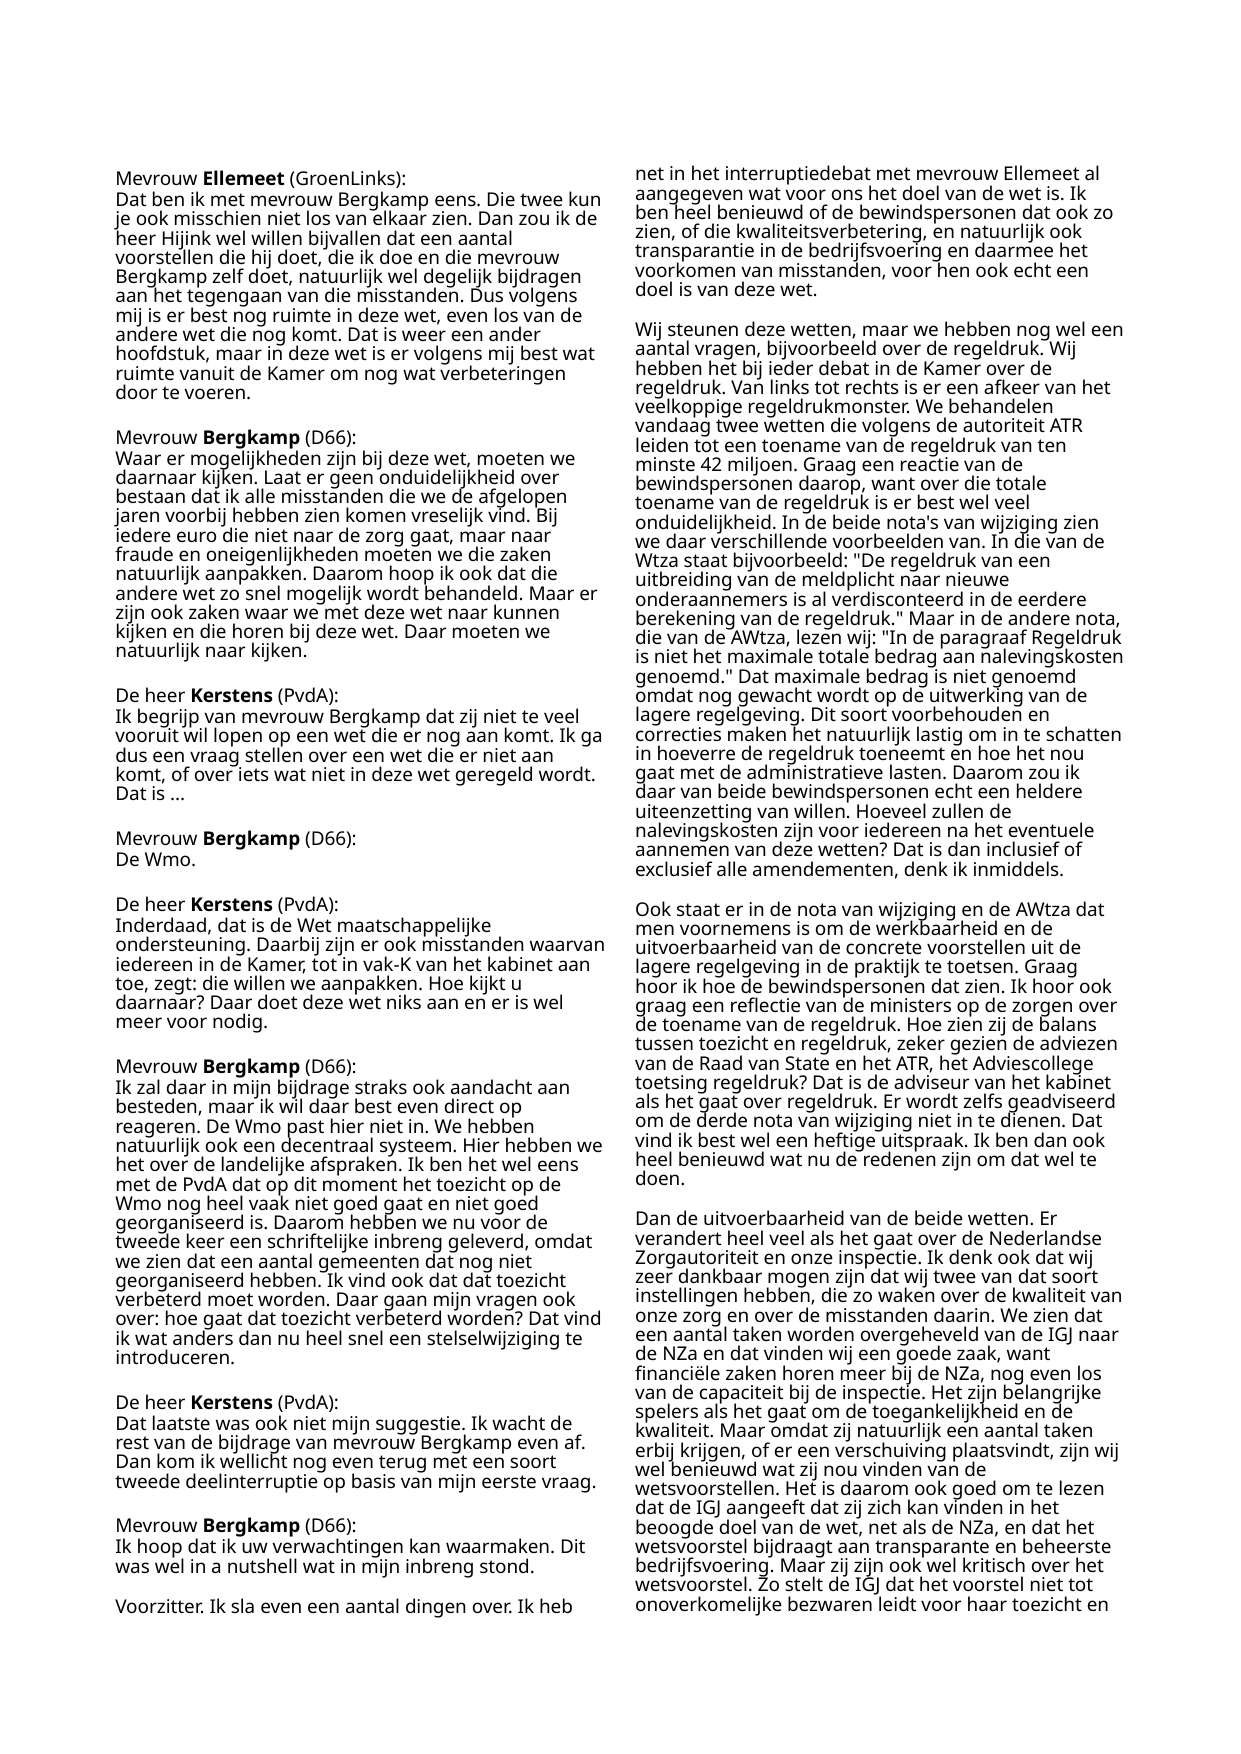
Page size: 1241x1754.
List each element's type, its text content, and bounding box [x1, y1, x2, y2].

text Mevrouw Bergkamp (D66): [115, 1053, 605, 1079]
text Dat ben ik met mevrouw Bergkamp eens. Die twee kun je ook misschien niet los van elkaar zien. Dan zou ik de heer Hijink wel willen bijvallen dat een aantal voorstellen die hij doet, die ik doe en die mevrouw Bergkamp zelf doet, natuurlijk wel degelijk bijdragen aan het tegengaan van die misstanden. Dus volgens mij is er best nog ruimte in deze wet, even los van de andere wet die nog komt. Dat is weer een ander hoofdstuk, maar in deze wet is er volgens mij best wat ruimte vanuit de Kamer om nog wat verbeteringen door te voeren. [115, 191, 605, 403]
text Dan de uitvoerbaarheid van de beide wetten. Er verandert heel veel als het gaat over de Nederlandse Zorgautoriteit en onze inspectie. Ik denk ook dat wij zeer dankbaar mogen zijn dat wij twee van dat soort instellingen hebben, die zo waken over de kwaliteit van onze zorg en over de misstanden daarin. We zien dat een aantal taken worden overgeheveld van de IGJ naar de NZa en dat vinden wij een goede zaak, want financiële zaken horen meer bij de NZa, nog even los van de capaciteit bij de inspectie. Het zijn belangrijke spelers als het gaat om de toegankelijkheid en de kwaliteit. Maar omdat zij natuurlijk een aantal taken erbij krijgen, of er een verschuiving plaatsvindt, zijn wij wel benieuwd wat zij nou vinden van de wetsvoorstellen. Het is daarom ook goed om te lezen dat de IGJ aangeeft dat zij zich kan vinden in het beoogde doel van de wet, net als de NZa, en dat het wetsvoorstel bijdraagt aan transparante en beheerste bedrijfsvoering. Maar zij zijn ook wel kritisch over het wetsvoorstel. Zo stelt de IGJ dat het voorstel niet tot onoverkomelijke bezwaren leidt voor haar toezicht en [635, 1210, 1125, 1615]
text Voorzitter. Ik sla even een aantal dingen over. Ik heb [115, 1598, 605, 1617]
text net in het interruptiedebat met mevrouw Ellemeet al aangegeven wat voor ons het doel van de wet is. Ik ben heel benieuwd of de bewindspersonen dat ook zo zien, of die kwaliteitsverbetering, en natuurlijk ook transparantie in de bedrijfsvoering en daarmee het voorkomen van misstanden, voor hen ook echt een doel is van deze wet. [635, 165, 1125, 300]
text Dat laatste was ook niet mijn suggestie. Ik wacht de rest van de bijdrage van mevrouw Bergkamp even af. Dan kom ik wellicht nog even terug met een soort tweede deelinterruptie op basis van mijn eerste vraag. [115, 1415, 605, 1492]
text Mevrouw Bergkamp (D66): [115, 825, 605, 851]
text Ik zal daar in mijn bijdrage straks ook aandacht aan besteden, maar ik wil daar best even direct op reageren. De Wmo past hier niet in. We hebben natuurlijk ook een decentraal systeem. Hier hebben we het over de landelijke afspraken. Ik ben het wel eens met de PvdA dat op dit moment het toezicht op de Wmo nog heel vaak niet goed gaat en niet goed georganiseerd is. Daarom hebben we nu voor de tweede keer een schriftelijke inbreng geleverd, omdat we zien dat een aantal gemeenten dat nog niet georganiseerd hebben. Ik vind ook dat dat toezicht verbeterd moet worden. Daar gaan mijn vragen ook over: hoe gaat dat toezicht verbeterd worden? Dat vind ik wat anders dan nu heel snel een stelselwijziging te introduceren. [115, 1079, 605, 1368]
text Ik hoop dat ik uw verwachtingen kan waarmaken. Dit was wel in a nutshell wat in mijn inbreng stond. [115, 1538, 605, 1577]
text Mevrouw Bergkamp (D66): [115, 424, 605, 450]
text Wij steunen deze wetten, maar we hebben nog wel een aantal vragen, bijvoorbeeld over de regeldruk. Wij hebben het bij ieder debat in de Kamer over de regeldruk. Van links tot rechts is er een afkeer van het veelkoppige regeldrukmonster. We behandelen vandaag twee wetten die volgens de autoriteit ATR leiden tot een toename van de regeldruk van ten minste 42 miljoen. Graag een reactie van de bewindspersonen daarop, want over die totale toename van de regeldruk is er best wel veel onduidelijkheid. In de beide nota's van wijziging zien we daar verschillende voorbeelden van. In die van de Wtza staat bijvoorbeeld: "De regeldruk van een uitbreiding van de meldplicht naar nieuwe onderaannemers is al verdisconteerd in de eerdere berekening van de regeldruk." Maar in de andere nota, die van de AWtza, lezen wij: "In de paragraaf Regeldruk is niet het maximale totale bedrag aan nalevingskosten genoemd." Dat maximale bedrag is niet genoemd omdat nog gewacht wordt op de uitwerking van de lagere regelgeving. Dit soort voorbehouden en correcties maken het natuurlijk lastig om in te schatten in hoeverre de regeldruk toeneemt en hoe het nou gaat met de administratieve lasten. Daarom zou ik daar van beide bewindspersonen echt een heldere uiteenzetting van willen. Hoeveel zullen de nalevingskosten zijn voor iedereen na het eventuele aannemen van deze wetten? Dat is dan inclusief of exclusief alle amendementen, denk ik inmiddels. [635, 321, 1125, 880]
text De heer Kerstens (PvdA): [115, 682, 605, 708]
text De heer Kerstens (PvdA): [115, 891, 605, 917]
text Mevrouw Ellemeet (GroenLinks): [115, 165, 605, 191]
text Waar er mogelijkheden zijn bij deze wet, moeten we daarnaar kijken. Laat er geen onduidelijkheid over bestaan dat ik alle misstanden die we de afgelopen jaren voorbij hebben zien komen vreselijk vind. Bij iedere euro die niet naar de zorg gaat, maar naar fraude en oneigenlijkheden moeten we die zaken natuurlijk aanpakken. Daarom hoop ik ook dat die andere wet zo snel mogelijk wordt behandeld. Maar er zijn ook zaken waar we met deze wet naar kunnen kijken en die horen bij deze wet. Daar moeten we natuurlijk naar kijken. [115, 450, 605, 662]
text Ik begrijp van mevrouw Bergkamp dat zij niet te veel vooruit wil lopen op een wet die er nog aan komt. Ik ga dus een vraag stellen over een wet die er niet aan komt, of over iets wat niet in deze wet geregeld wordt. Dat is ... [115, 708, 605, 804]
text Ook staat er in de nota van wijziging en de AWtza dat men voornemens is om de werkbaarheid en de uitvoerbaarheid van de concrete voorstellen uit de lagere regelgeving in de praktijk te toetsen. Graag hoor ik hoe de bewindspersonen dat zien. Ik hoor ook graag een reflectie van de ministers op de zorgen over de toename van de regeldruk. Hoe zien zij de balans tussen toezicht en regeldruk, zeker gezien de adviezen van de Raad van State en het ATR, het Adviescollege toetsing regeldruk? Dat is de adviseur van het kabinet als het gaat over regeldruk. Er wordt zelfs geadviseerd om de derde nota van wijziging niet in te dienen. Dat vind ik best wel een heftige uitspraak. Ik ben dan ook heel benieuwd wat nu de redenen zijn om dat wel te doen. [635, 901, 1125, 1189]
text Inderdaad, dat is de Wet maatschappelijke ondersteuning. Daarbij zijn er ook misstanden waarvan iedereen in de Kamer, tot in vak-K van het kabinet aan toe, zegt: die willen we aanpakken. Hoe kijkt u daarnaar? Daar doet deze wet niks aan en er is wel meer voor nodig. [115, 917, 605, 1033]
text De Wmo. [115, 851, 605, 870]
text Mevrouw Bergkamp (D66): [115, 1513, 605, 1538]
text De heer Kerstens (PvdA): [115, 1389, 605, 1415]
